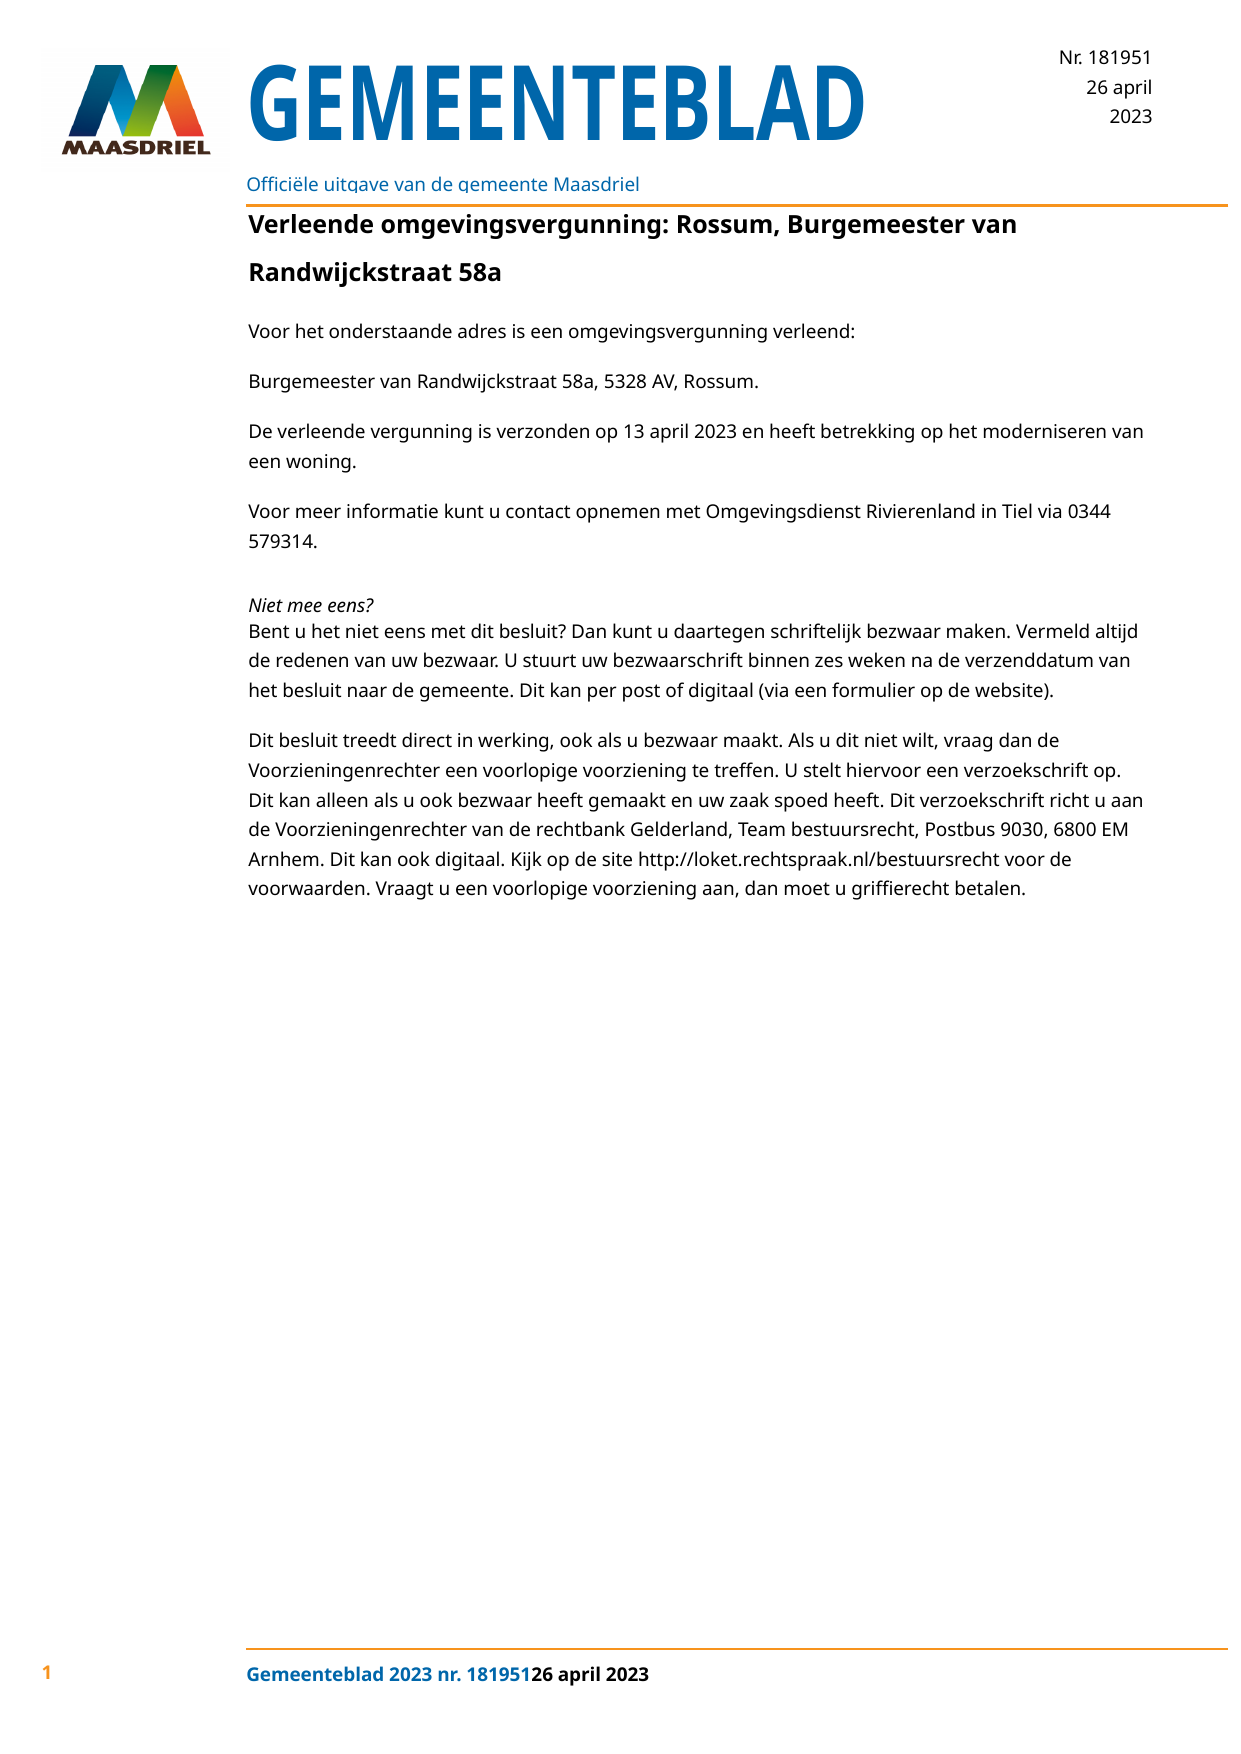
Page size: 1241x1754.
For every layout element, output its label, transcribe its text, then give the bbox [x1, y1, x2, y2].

text Burgemeester van Randwijckstraat 58a, 5328 AV, Rossum. [248, 368, 1152, 394]
text Voor meer informatie kunt u contact opnemen met Omgevingsdienst Rivierenland in Tiel via 0344 579314. [248, 499, 1152, 554]
text Niet mee eens? [248, 592, 1152, 618]
text Verleende omgevingsvergunning: Rossum, Burgemeester van Randwijckstraat 58a [248, 207, 1152, 288]
picture [41, 47, 231, 172]
text Voor het onderstaande adres is een omgevingsvergunning verleend: [248, 318, 1152, 344]
text De verleende vergunning is verzonden op 13 april 2023 en heeft betrekking op het moderniseren van een woning. [248, 419, 1152, 474]
text Bent u het niet eens met dit besluit? Dan kunt u daartegen schriftelijk bezwaar maken. Vermeld altijd de redenen van uw bezwaar. U stuurt uw bezwaarschrift binnen zes weken na de verzenddatum van het besluit naar de gemeente. Dit kan per post of digitaal (via een formulier op de website). [248, 618, 1152, 703]
text Dit besluit treedt direct in werking, ook als u bezwaar maakt. Als u dit niet wilt, vraag dan de Voorzieningenrechter een voorlopige voorziening te treffen. U stelt hiervoor een verzoekschrift op. Dit kan alleen als u ook bezwaar heeft gemaakt en uw zaak spoed heeft. Dit verzoekschrift richt u aan de Voorzieningenrechter van de rechtbank Gelderland, Team bestuursrecht, Postbus 9030, 6800 EM Arnhem. Dit kan ook digitaal. Kijk op de site http://loket.rechtspraak.nl/bestuursrecht voor de voorwaarden. Vraagt u een voorlopige voorziening aan, dan moet u griffierecht betalen. [248, 728, 1152, 901]
